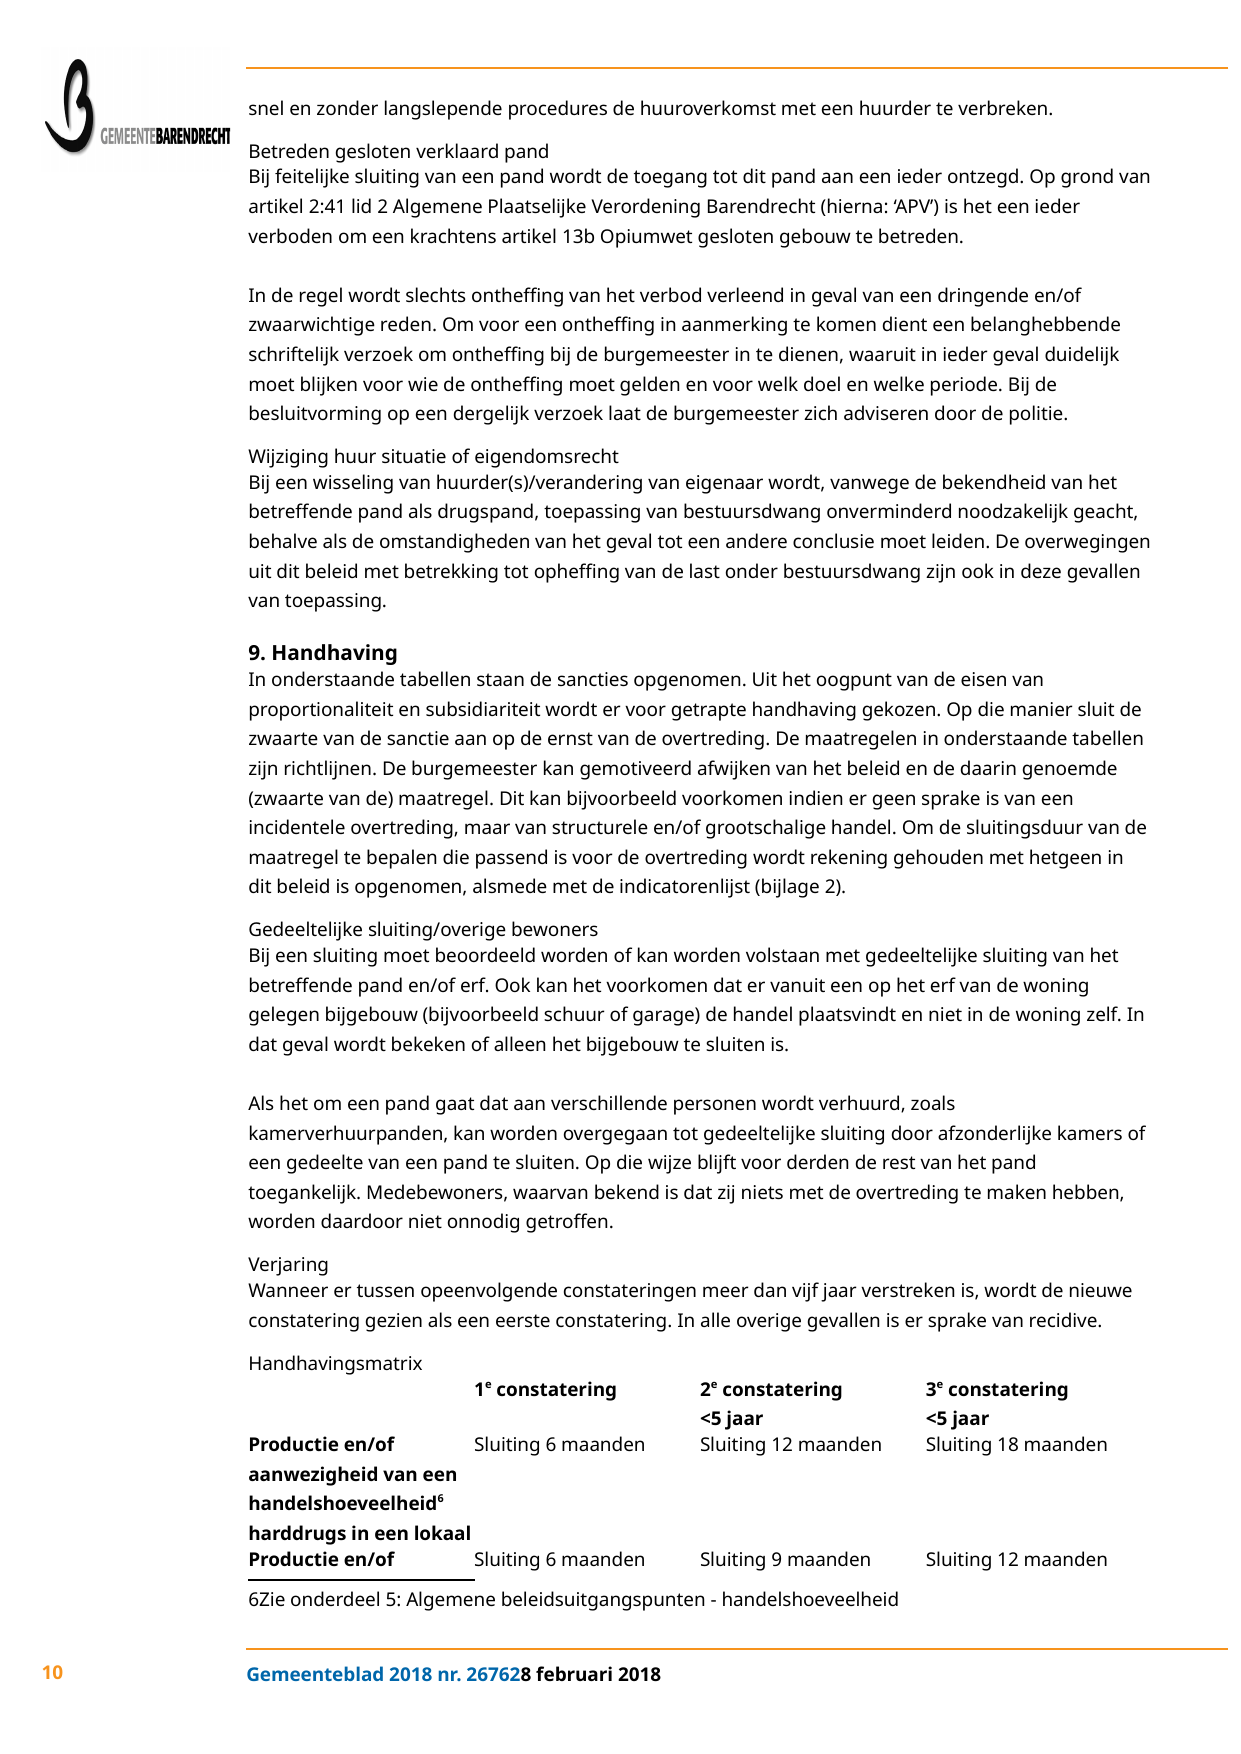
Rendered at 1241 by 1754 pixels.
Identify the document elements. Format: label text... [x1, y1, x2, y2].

text Wanneer er tussen opeenvolgende constateringen meer dan vijf jaar verstreken is, wordt de nieuwe constatering gezien als een eerste constatering. In alle overige gevallen is er sprake van recidive. [248, 1277, 1152, 1333]
text In onderstaande tabellen staan de sancties opgenomen. Uit het oogpunt van de eisen van proportionaliteit en subsidiariteit wordt er voor getrapte handhaving gekozen. Op die manier sluit de zwaarte van de sanctie aan op de ernst van de overtreding. De maatregelen in onderstaande tabellen zijn richtlijnen. De burgemeester kan gemotiveerd afwijken van het beleid en de daarin genoemde (zwaarte van de) maatregel. Dit kan bijvoorbeeld voorkomen indien er geen sprake is van een incidentele overtreding, maar van structurele en/of grootschalige handel. Om de sluitingsduur van de maatregel te bepalen die passend is voor de overtreding wordt rekening gehouden met hetgeen in dit beleid is opgenomen, alsmede met de indicatorenlijst (bijlage 2). [248, 666, 1152, 899]
table_header 1e constatering [474, 1376, 700, 1431]
table_cell Sluiting 12 maanden [926, 1546, 1152, 1571]
table_header 3e constatering <5 jaar [926, 1376, 1152, 1431]
text Betreden gesloten verklaard pand [248, 138, 1152, 164]
table_cell Productie en/of aanwezigheid van een handelshoeveelheid harddrugs in een lokaal [248, 1431, 474, 1546]
text Wijziging huur situatie of eigendomsrecht [248, 443, 1152, 469]
text Handhavingsmatrix [248, 1350, 1152, 1376]
table_cell Sluiting 6 maanden [474, 1546, 700, 1571]
picture [41, 47, 231, 172]
table_header [248, 1376, 474, 1431]
text Bij feitelijke sluiting van een pand wordt de toegang tot dit pand aan een ieder ontzegd. Op grond van artikel 2:41 lid 2 Algemene Plaatselijke Verordening Barendrecht (hierna: ‘APV’) is het een ieder verboden om een krachtens artikel 13b Opiumwet gesloten gebouw te betreden. [248, 164, 1152, 248]
text Gedeeltelijke sluiting/overige bewoners [248, 917, 1152, 942]
table_header 2e constatering <5 jaar [700, 1376, 926, 1431]
table_cell Sluiting 18 maanden [926, 1431, 1152, 1546]
text Verjaring [248, 1252, 1152, 1277]
table_cell Productie en/of [248, 1546, 474, 1571]
table_cell Sluiting 12 maanden [700, 1431, 926, 1546]
text Als het om een pand gaat dat aan verschillende personen wordt verhuurd, zoals kamerverhuurpanden, kan worden overgegaan tot gedeeltelijke sluiting door afzonderlijke kamers of een gedeelte van een pand te sluiten. Op die wijze blijft voor derden de rest van het pand toegankelijk. Medebewoners, waarvan bekend is dat zij niets met de overtreding te maken hebben, worden daardoor niet onnodig getroffen. [248, 1090, 1152, 1234]
text Bij een sluiting moet beoordeeld worden of kan worden volstaan met gedeeltelijke sluiting van het betreffende pand en/of erf. Ook kan het voorkomen dat er vanuit een op het erf van de woning gelegen bijgebouw (bijvoorbeeld schuur of garage) de handel plaatsvindt en niet in de woning zelf. In dat geval wordt bekeken of alleen het bijgebouw te sluiten is. [248, 942, 1152, 1057]
text snel en zonder langslepende procedures de huuroverkomst met een huurder te verbreken. [248, 95, 1152, 121]
table_cell Sluiting 9 maanden [700, 1546, 926, 1571]
text 9. Handhaving [248, 638, 1152, 666]
table_cell Sluiting 6 maanden [474, 1431, 700, 1546]
text Bij een wisseling van huurder(s)/verandering van eigenaar wordt, vanwege de bekendheid van het betreffende pand als drugspand, toepassing van bestuursdwang onverminderd noodzakelijk geacht, behalve als de omstandigheden van het geval tot een andere conclusie moet leiden. De overwegingen uit dit beleid met betrekking tot opheffing van de last onder bestuursdwang zijn ook in deze gevallen van toepassing. [248, 469, 1152, 613]
text In de regel wordt slechts ontheffing van het verbod verleend in geval van een dringende en/of zwaarwichtige reden. Om voor een ontheffing in aanmerking te komen dient een belanghebbende schriftelijk verzoek om ontheffing bij de burgemeester in te dienen, waaruit in ieder geval duidelijk moet blijken voor wie de ontheffing moet gelden en voor welk doel en welke periode. Bij de besluitvorming op een dergelijk verzoek laat de burgemeester zich adviseren door de politie. [248, 282, 1152, 426]
